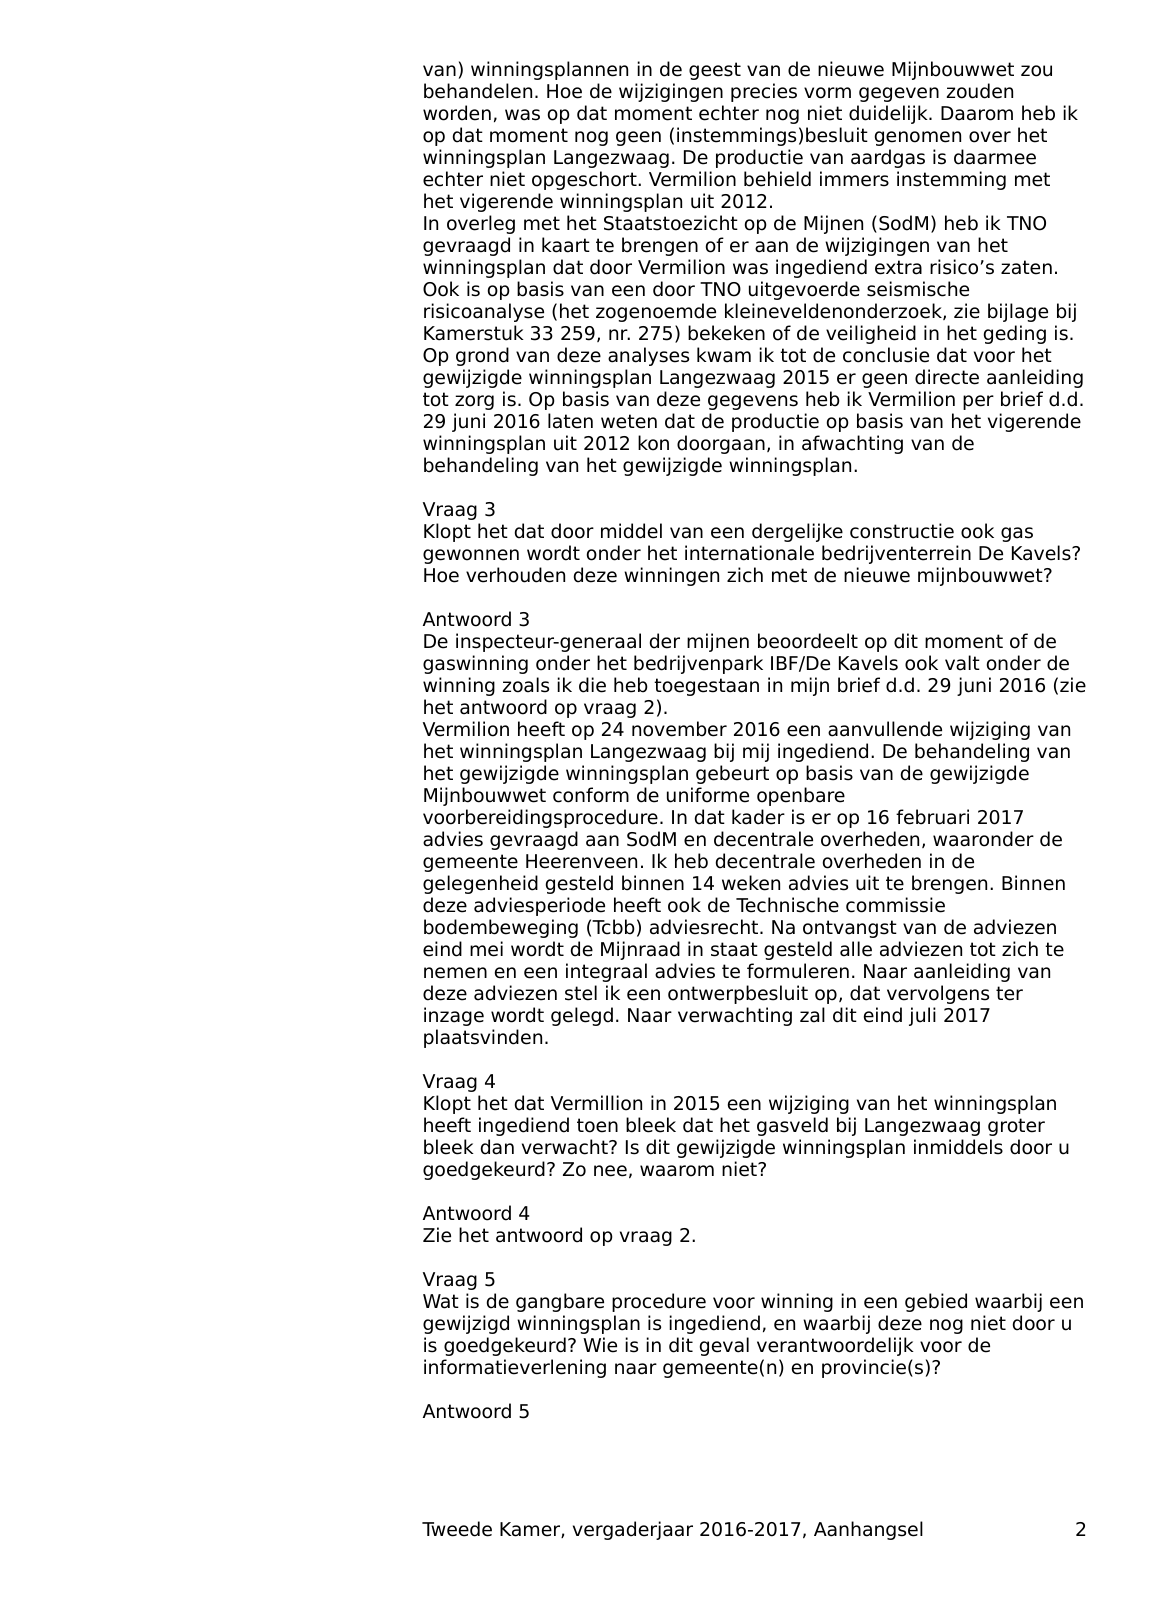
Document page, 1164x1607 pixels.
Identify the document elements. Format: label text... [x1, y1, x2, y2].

text Vraag 4 [422, 1071, 1087, 1093]
text Vermilion heeft op 24 november 2016 een aanvullende wijziging van het winningsplan Langezwaag bij mij ingediend. De behandeling van het gewijzigde winningsplan gebeurt op basis van de gewijzigde Mijnbouwwet conform de uniforme openbare voorbereidingsprocedure. In dat kader is er op 16 februari 2017 advies gevraagd aan SodM en decentrale overheden, waaronder de gemeente Heerenveen. Ik heb decentrale overheden in de gelegenheid gesteld binnen 14 weken advies uit te brengen. Binnen deze adviesperiode heeft ook de Technische commissie bodembeweging (Tcbb) adviesrecht. Na ontvangst van de adviezen eind mei wordt de Mijnraad in staat gesteld alle adviezen tot zich te nemen en een integraal advies te formuleren. Naar aanleiding van deze adviezen stel ik een ontwerpbesluit op, dat vervolgens ter inzage wordt gelegd. Naar verwachting zal dit eind juli 2017 plaatsvinden. [422, 719, 1087, 1048]
text In overleg met het Staatstoezicht op de Mijnen (SodM) heb ik TNO gevraagd in kaart te brengen of er aan de wijzigingen van het winningsplan dat door Vermilion was ingediend extra risico’s zaten. Ook is op basis van een door TNO uitgevoerde seismische risicoanalyse (het zogenoemde kleineveldenonderzoek, zie bijlage bij Kamerstuk 33 259, nr. 275) bekeken of de veiligheid in het geding is. Op grond van deze analyses kwam ik tot de conclusie dat voor het gewijzigde winningsplan Langezwaag 2015 er geen directe aanleiding tot zorg is. Op basis van deze gegevens heb ik Vermilion per brief d.d. 29 juni 2016 laten weten dat de productie op basis van het vigerende winningsplan uit 2012 kon doorgaan, in afwachting van de behandeling van het gewijzigde winningsplan. [422, 213, 1087, 477]
text Antwoord 4 [422, 1203, 1087, 1225]
text Antwoord 5 [422, 1401, 1087, 1423]
text Vraag 5 [422, 1269, 1087, 1291]
text Wat is de gangbare procedure voor winning in een gebied waarbij een gewijzigd winningsplan is ingediend, en waarbij deze nog niet door u is goedgekeurd? Wie is in dit geval verantwoordelijk voor de informatieverlening naar gemeente(n) en provincie(s)? [422, 1291, 1087, 1379]
text Vraag 3 [422, 499, 1087, 521]
text Klopt het dat door middel van een dergelijke constructie ook gas gewonnen wordt onder het internationale bedrijventerrein De Kavels? Hoe verhouden deze winningen zich met de nieuwe mijnbouwwet? [422, 521, 1087, 587]
text Antwoord 3 [422, 609, 1087, 631]
text Klopt het dat Vermillion in 2015 een wijziging van het winningsplan heeft ingediend toen bleek dat het gasveld bij Langezwaag groter bleek dan verwacht? Is dit gewijzigde winningsplan inmiddels door u goedgekeurd? Zo nee, waarom niet? [422, 1093, 1087, 1181]
text van) winningsplannen in de geest van de nieuwe Mijnbouwwet zou behandelen. Hoe de wijzigingen precies vorm gegeven zouden worden, was op dat moment echter nog niet duidelijk. Daarom heb ik op dat moment nog geen (instemmings)besluit genomen over het winningsplan Langezwaag. De productie van aardgas is daarmee echter niet opgeschort. Vermilion behield immers instemming met het vigerende winningsplan uit 2012. [422, 59, 1087, 213]
text Zie het antwoord op vraag 2. [422, 1225, 1087, 1247]
text De inspecteur-generaal der mijnen beoordeelt op dit moment of de gaswinning onder het bedrijvenpark IBF/De Kavels ook valt onder de winning zoals ik die heb toegestaan in mijn brief d.d. 29 juni 2016 (zie het antwoord op vraag 2). [422, 631, 1087, 719]
